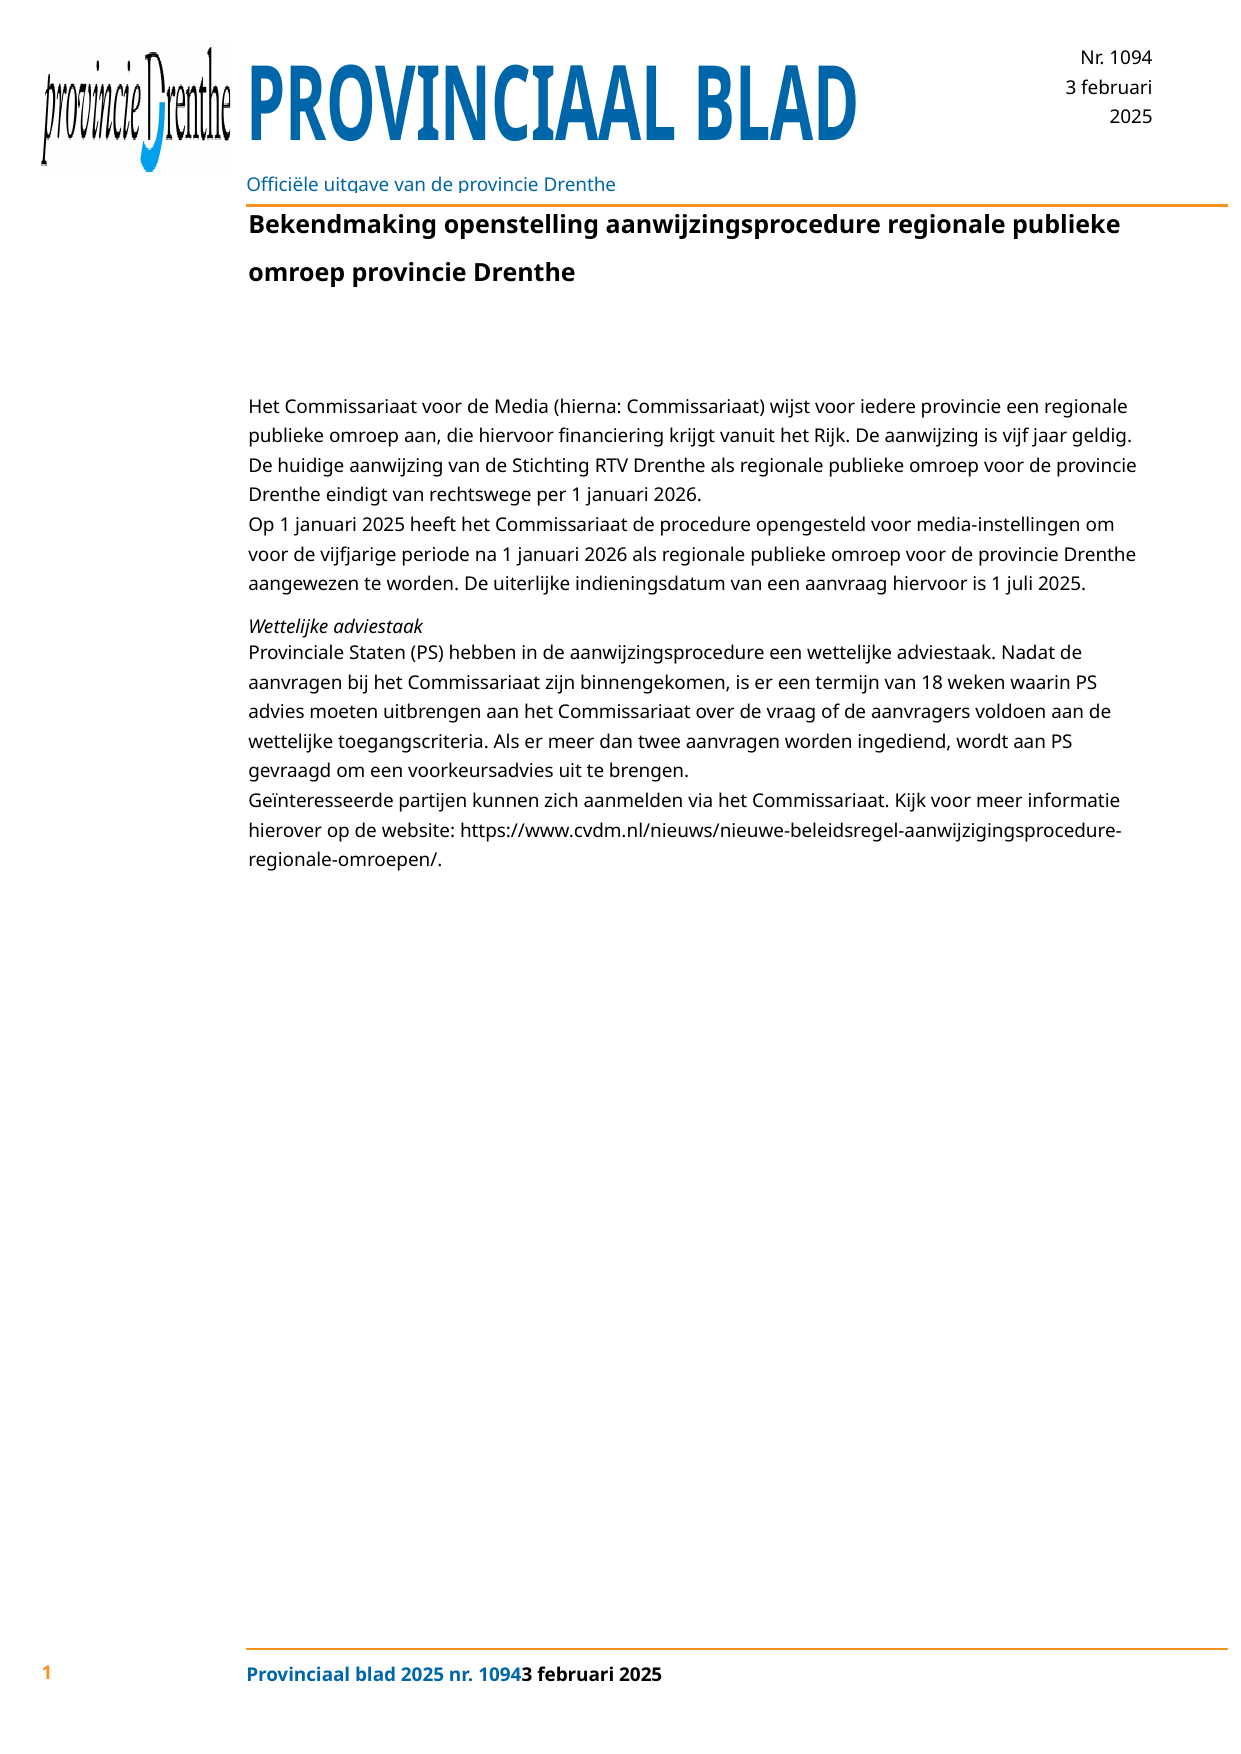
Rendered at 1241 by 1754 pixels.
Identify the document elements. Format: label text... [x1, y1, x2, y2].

text Geïnteresseerde partijen kunnen zich aanmelden via het Commissariaat. Kijk voor meer informatie hierover op de website: https://www.cvdm.nl/nieuws/nieuwe-beleidsregel-aanwijzigingsprocedure-regionale-omroepen/. [248, 787, 1152, 872]
picture [41, 47, 231, 172]
text Provinciale Staten (PS) hebben in de aanwijzingsprocedure een wettelijke adviestaak. Nadat de aanvragen bij het Commissariaat zijn binnengekomen, is er een termijn van 18 weken waarin PS advies moeten uitbrengen aan het Commissariaat over de vraag of de aanvragers voldoen aan de wettelijke toegangscriteria. Als er meer dan twee aanvragen worden ingediend, wordt aan PS gevraagd om een voorkeursadvies uit te brengen. [248, 639, 1152, 783]
text Op 1 januari 2025 heeft het Commissariaat de procedure opengesteld voor media-instellingen om voor de vijfjarige periode na 1 januari 2026 als regionale publieke omroep voor de provincie Drenthe aangewezen te worden. De uiterlijke indieningsdatum van een aanvraag hiervoor is 1 juli 2025. [248, 511, 1152, 596]
text Het Commissariaat voor de Media (hierna: Commissariaat) wijst voor iedere provincie een regionale publieke omroep aan, die hiervoor financiering krijgt vanuit het Rijk. De aanwijzing is vijf jaar geldig. De huidige aanwijzing van de Stichting RTV Drenthe als regionale publieke omroep voor de provincie Drenthe eindigt van rechtswege per 1 januari 2026. [248, 393, 1152, 507]
text Bekendmaking openstelling aanwijzingsprocedure regionale publieke omroep provincie Drenthe [248, 207, 1152, 288]
text Wettelijke adviestaak [248, 613, 1152, 639]
